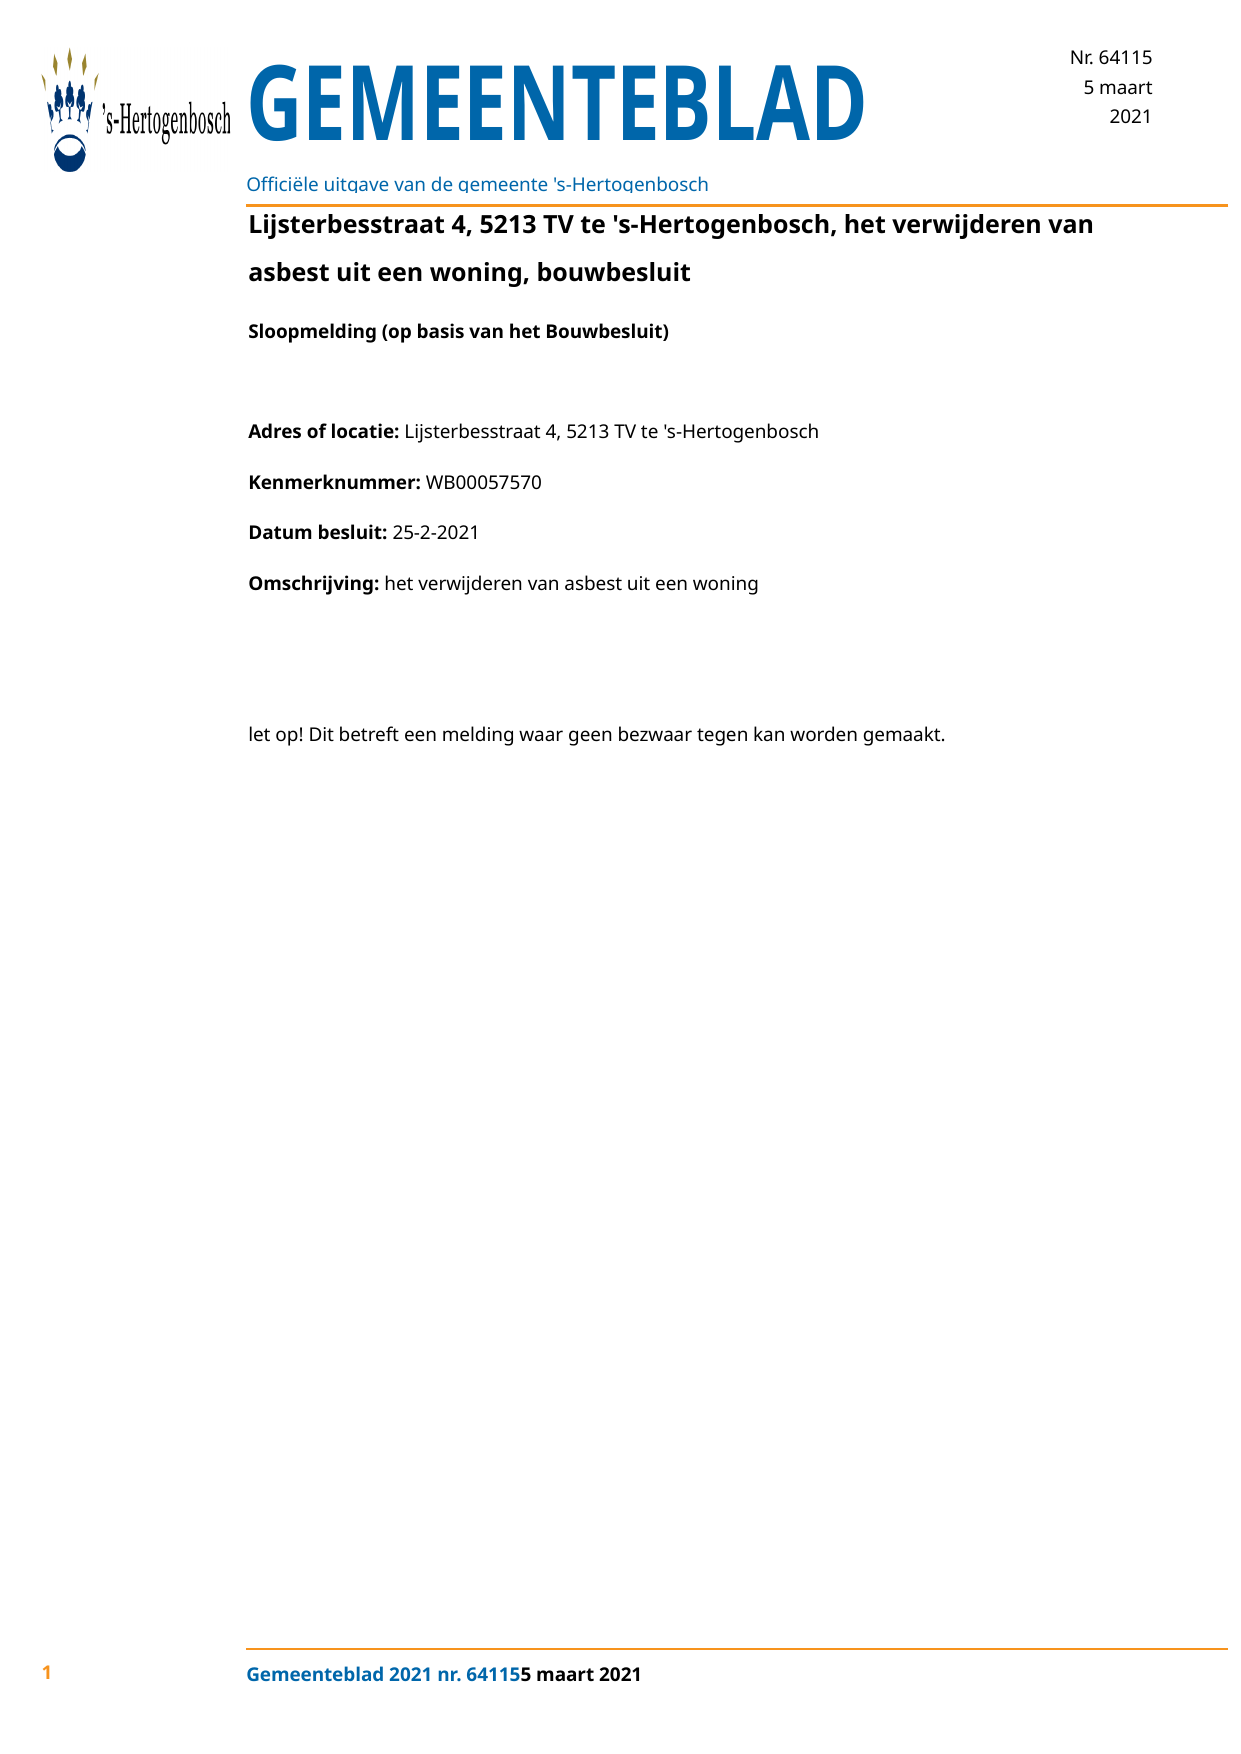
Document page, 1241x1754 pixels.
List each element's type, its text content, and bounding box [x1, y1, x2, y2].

text Datum besluit: 25-2-2021 [248, 519, 1152, 545]
text Lijsterbesstraat 4, 5213 TV te 's-Hertogenbosch, het verwijderen van asbest uit een woning, bouwbesluit [248, 207, 1152, 288]
text Kenmerknummer: WB00057570 [248, 469, 1152, 495]
text let op! Dit betreft een melding waar geen bezwaar tegen kan worden gemaakt. [248, 721, 1152, 747]
text Omschrijving: het verwijderen van asbest uit een woning [248, 570, 1152, 596]
picture [41, 47, 231, 172]
text Adres of locatie: Lijsterbesstraat 4, 5213 TV te 's-Hertogenbosch [248, 419, 1152, 444]
text Sloopmelding (op basis van het Bouwbesluit) [248, 318, 1152, 344]
